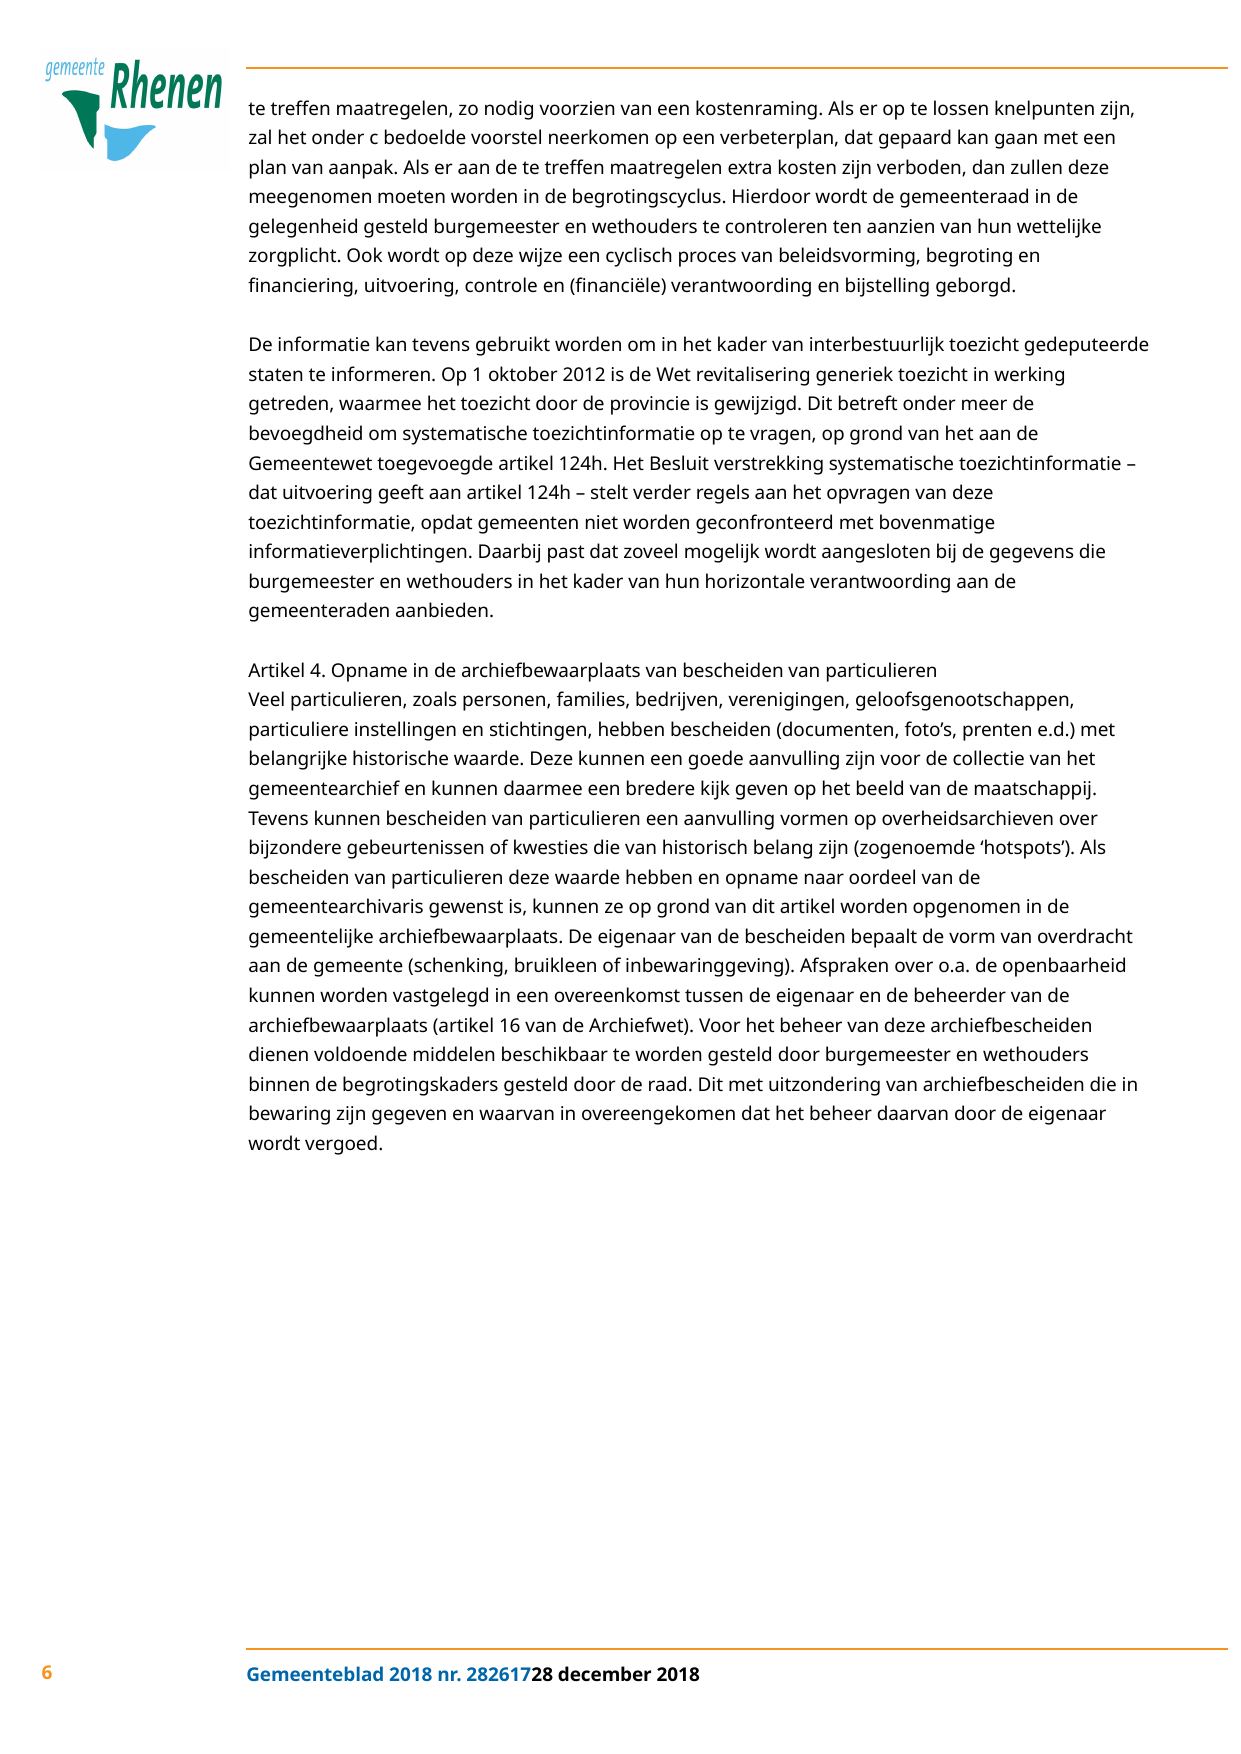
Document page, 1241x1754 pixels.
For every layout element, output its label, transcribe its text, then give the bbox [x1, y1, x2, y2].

text Artikel 4. Opname in de archiefbewaarplaats van bescheiden van particulieren [248, 657, 1152, 683]
text Veel particulieren, zoals personen, families, bedrijven, verenigingen, geloofsgenootschappen, particuliere instellingen en stichtingen, hebben bescheiden (documenten, foto’s, prenten e.d.) met belangrijke historische waarde. Deze kunnen een goede aanvulling zijn voor de collectie van het gemeentearchief en kunnen daarmee een bredere kijk geven op het beeld van de maatschappij. Tevens kunnen bescheiden van particulieren een aanvulling vormen op overheidsarchieven over bijzondere gebeurtenissen of kwesties die van historisch belang zijn (zogenoemde ‘hotspots’). Als bescheiden van particulieren deze waarde hebben en opname naar oordeel van de gemeentearchivaris gewenst is, kunnen ze op grond van dit artikel worden opgenomen in de gemeentelijke archiefbewaarplaats. De eigenaar van de bescheiden bepaalt de vorm van overdracht aan de gemeente (schenking, bruikleen of inbewaringgeving). Afspraken over o.a. de openbaarheid kunnen worden vastgelegd in een overeenkomst tussen de eigenaar en de beheerder van de archiefbewaarplaats (artikel 16 van de Archiefwet). Voor het beheer van deze archiefbescheiden dienen voldoende middelen beschikbaar te worden gesteld door burgemeester en wethouders binnen de begrotingskaders gesteld door de raad. Dit met uitzondering van archiefbescheiden die in bewaring zijn gegeven en waarvan in overeengekomen dat het beheer daarvan door de eigenaar wordt vergoed. [248, 686, 1152, 1156]
text te treffen maatregelen, zo nodig voorzien van een kostenraming. Als er op te lossen knelpunten zijn, zal het onder c bedoelde voorstel neerkomen op een verbeterplan, dat gepaard kan gaan met een plan van aanpak. Als er aan de te treffen maatregelen extra kosten zijn verboden, dan zullen deze meegenomen moeten worden in de begrotingscyclus. Hierdoor wordt de gemeenteraad in de gelegenheid gesteld burgemeester en wethouders te controleren ten aanzien van hun wettelijke zorgplicht. Ook wordt op deze wijze een cyclisch proces van beleidsvorming, begroting en financiering, uitvoering, controle en (financiële) verantwoording en bijstelling geborgd. [248, 95, 1152, 298]
picture [41, 47, 231, 172]
text De informatie kan tevens gebruikt worden om in het kader van interbestuurlijk toezicht gedeputeerde staten te informeren. Op 1 oktober 2012 is de Wet revitalisering generiek toezicht in werking getreden, waarmee het toezicht door de provincie is gewijzigd. Dit betreft onder meer de bevoegdheid om systematische toezichtinformatie op te vragen, op grond van het aan de Gemeentewet toegevoegde artikel 124h. Het Besluit verstrekking systematische toezichtinformatie – dat uitvoering geeft aan artikel 124h – stelt verder regels aan het opvragen van deze toezichtinformatie, opdat gemeenten niet worden geconfronteerd met bovenmatige informatieverplichtingen. Daarbij past dat zoveel mogelijk wordt aangesloten bij de gegevens die burgemeester en wethouders in het kader van hun horizontale verantwoording aan de gemeenteraden aanbieden. [248, 331, 1152, 623]
